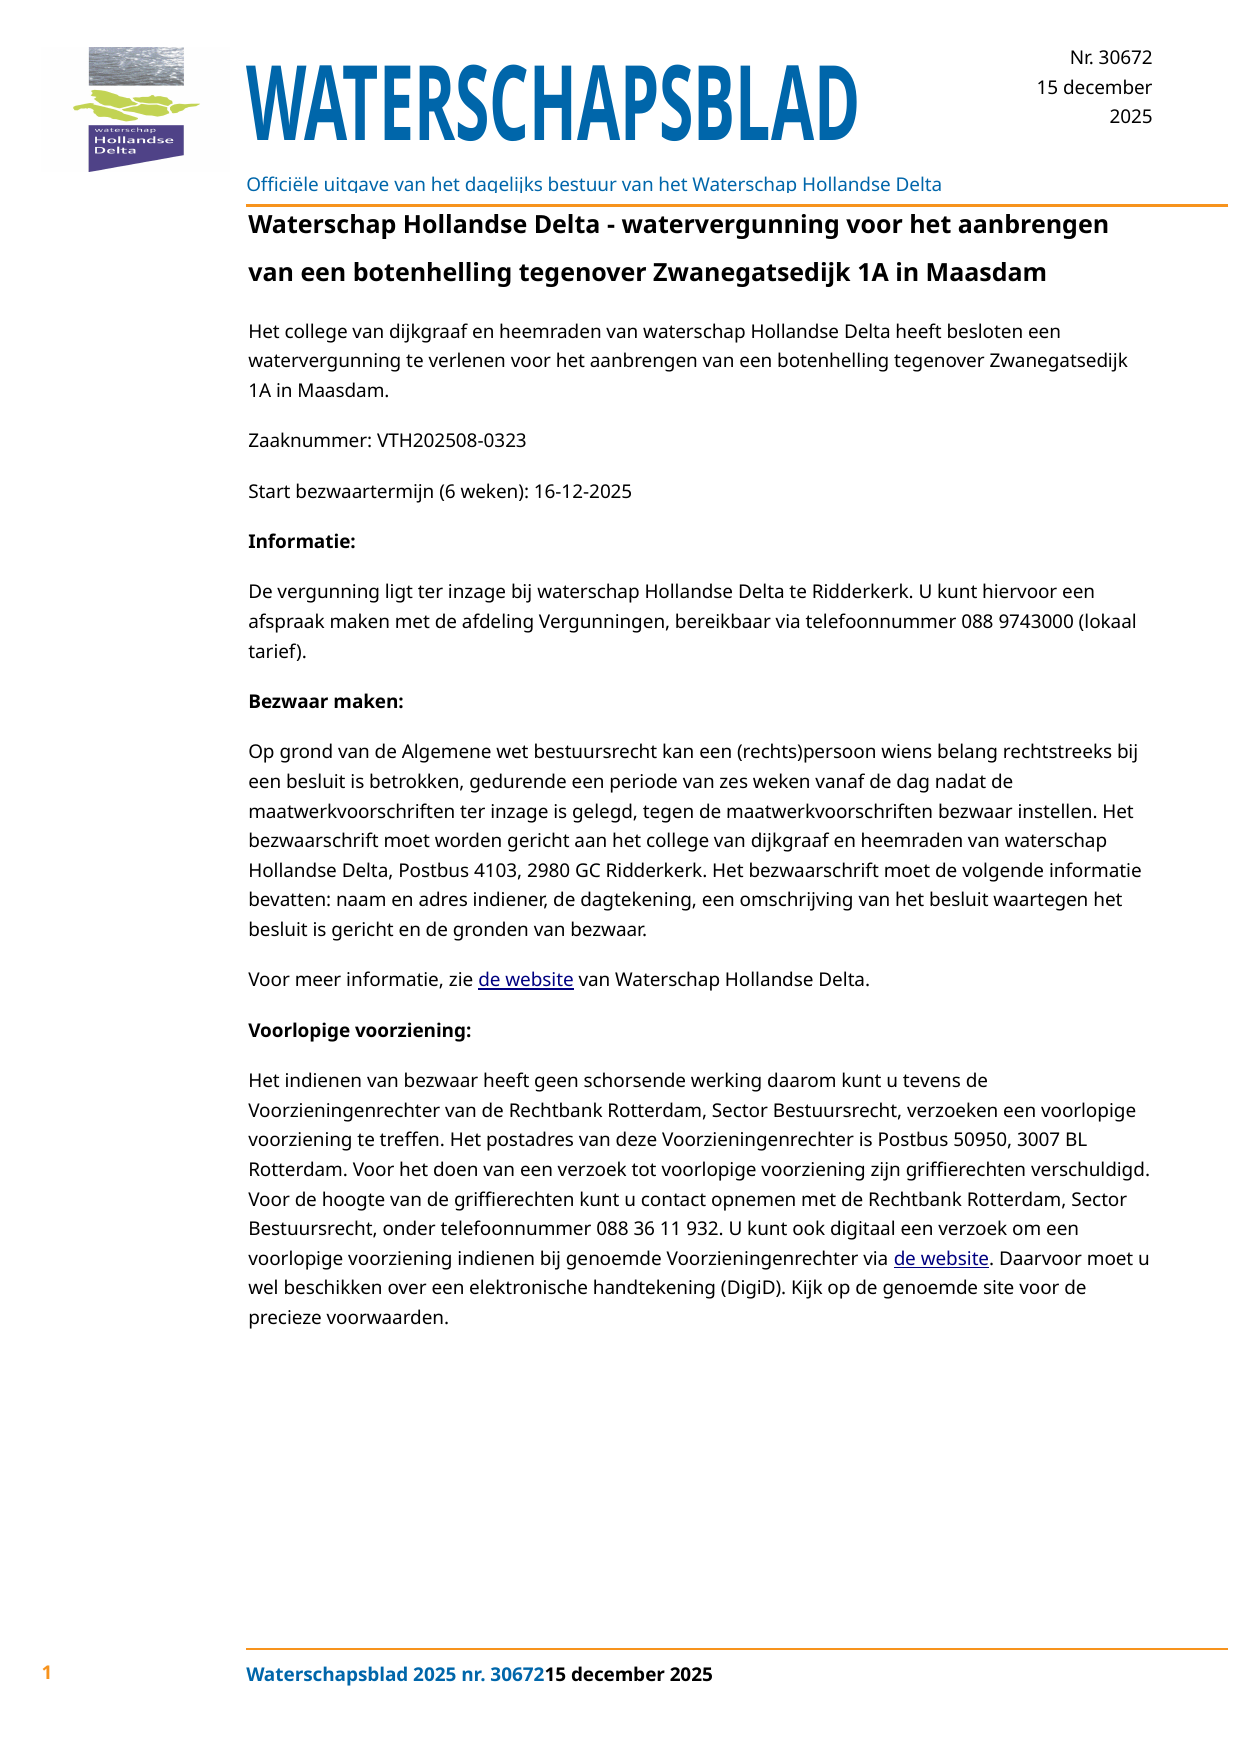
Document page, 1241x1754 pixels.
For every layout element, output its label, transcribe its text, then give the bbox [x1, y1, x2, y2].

text Informatie: [248, 528, 1152, 554]
text Start bezwaartermijn (6 weken): 16-12-2025 [248, 478, 1152, 504]
text Voor meer informatie, zie de website van Waterschap Hollandse Delta. [248, 967, 1152, 992]
text Het college van dijkgraaf en heemraden van waterschap Hollandse Delta heeft besloten een watervergunning te verlenen voor het aanbrengen van een botenhelling tegenover Zwanegatsedijk 1A in Maasdam. [248, 318, 1152, 403]
text Bezwaar maken: [248, 688, 1152, 714]
text Waterschap Hollandse Delta - watervergunning voor het aanbrengen van een botenhelling tegenover Zwanegatsedijk 1A in Maasdam [248, 207, 1152, 288]
text Op grond van de Algemene wet bestuursrecht kan een (rechts)persoon wiens belang rechtstreeks bij een besluit is betrokken, gedurende een periode van zes weken vanaf de dag nadat de maatwerkvoorschriften ter inzage is gelegd, tegen de maatwerkvoorschriften bezwaar instellen. Het bezwaarschrift moet worden gericht aan het college van dijkgraaf en heemraden van waterschap Hollandse Delta, Postbus 4103, 2980 GC Ridderkerk. Het bezwaarschrift moet de volgende informatie bevatten: naam en adres indiener, de dagtekening, een omschrijving van het besluit waartegen het besluit is gericht en de gronden van bezwaar. [248, 739, 1152, 942]
text Het indienen van bezwaar heeft geen schorsende werking daarom kunt u tevens de Voorzieningenrechter van de Rechtbank Rotterdam, Sector Bestuursrecht, verzoeken een voorlopige voorziening te treffen. Het postadres van deze Voorzieningenrechter is Postbus 50950, 3007 BL Rotterdam. Voor het doen van een verzoek tot voorlopige voorziening zijn griffierechten verschuldigd. Voor de hoogte van de griffierechten kunt u contact opnemen met de Rechtbank Rotterdam, Sector Bestuursrecht, onder telefoonnummer 088 36 11 932. U kunt ook digitaal een verzoek om een voorlopige voorziening indienen bij genoemde Voorzieningenrechter via de website. Daarvoor moet u wel beschikken over een elektronische handtekening (DigiD). Kijk op de genoemde site voor de precieze voorwaarden. [248, 1067, 1152, 1330]
text Voorlopige voorziening: [248, 1017, 1152, 1043]
text Zaaknummer: VTH202508-0323 [248, 427, 1152, 453]
picture [41, 47, 231, 172]
text De vergunning ligt ter inzage bij waterschap Hollandse Delta te Ridderkerk. U kunt hiervoor een afspraak maken met de afdeling Vergunningen, bereikbaar via telefoonnummer 088 9743000 (lokaal tarief). [248, 579, 1152, 664]
